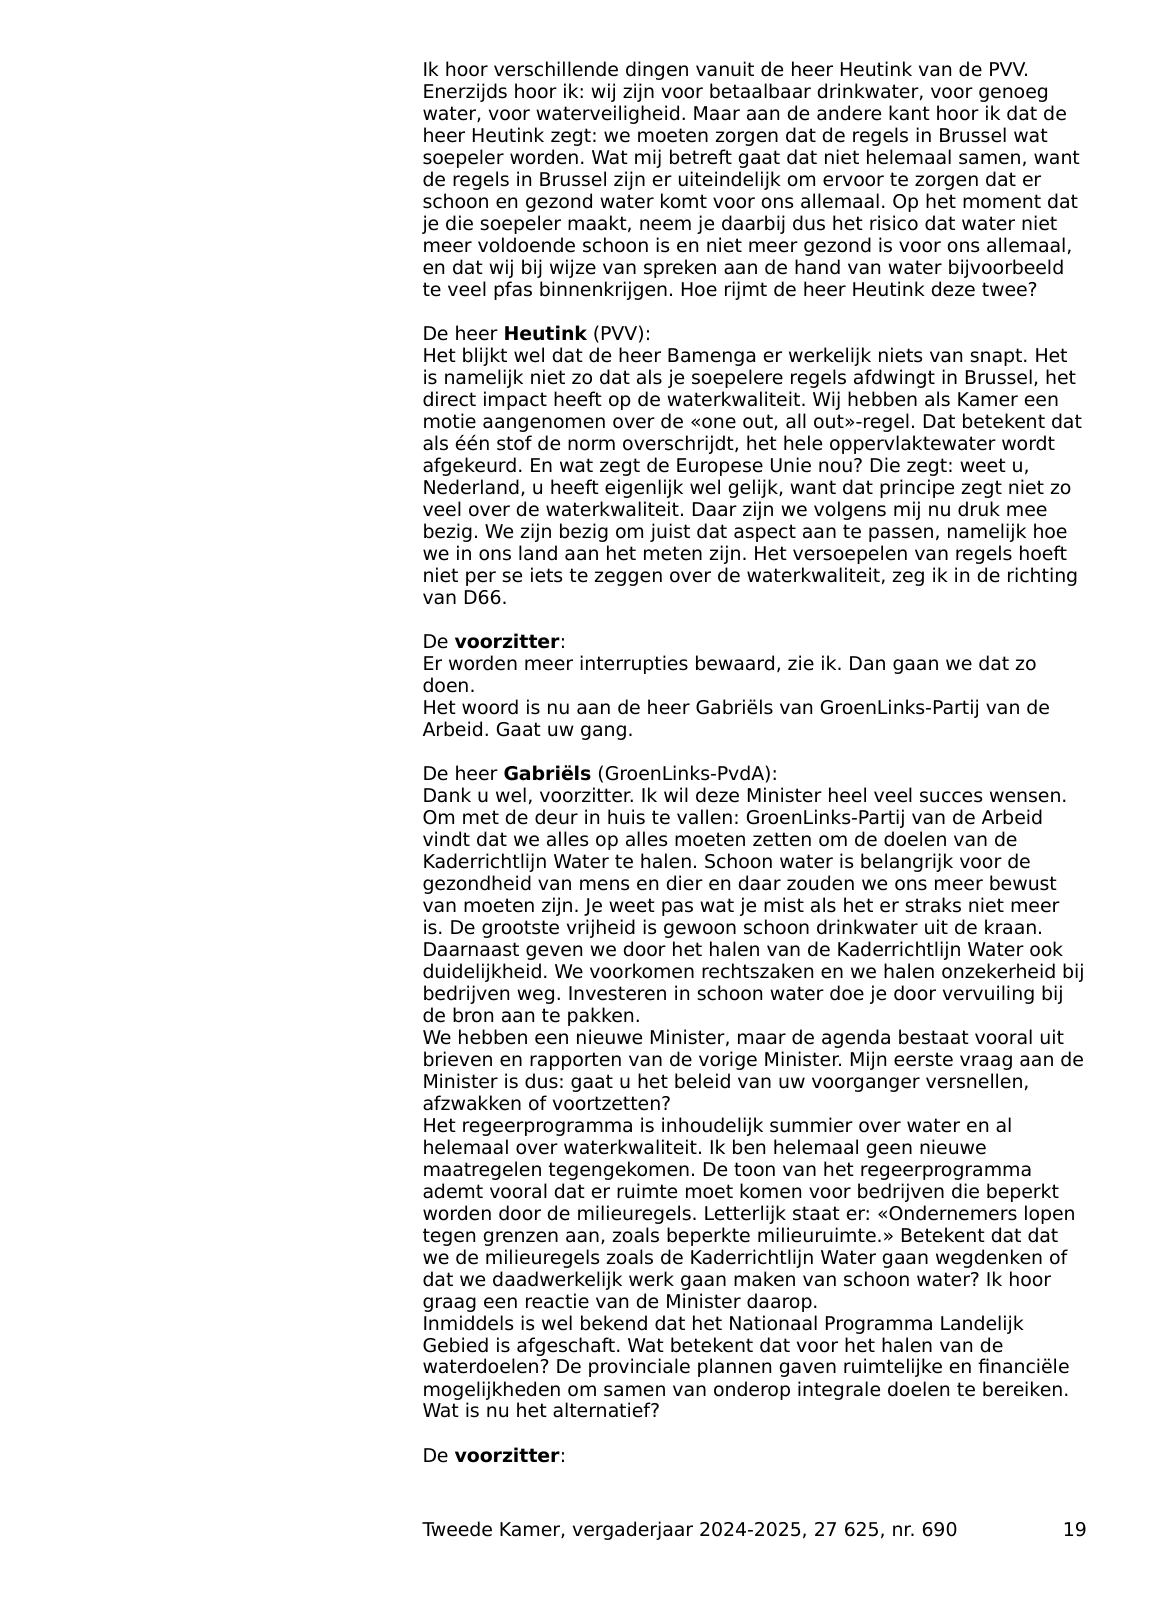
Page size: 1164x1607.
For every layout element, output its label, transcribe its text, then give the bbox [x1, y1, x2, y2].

text De heer Gabriëls (GroenLinks-PvdA): [422, 763, 1087, 785]
text Het woord is nu aan de heer Gabriëls van GroenLinks-Partij van de Arbeid. Gaat uw gang. [422, 697, 1087, 741]
text Inmiddels is wel bekend dat het Nationaal Programma Landelijk Gebied is afgeschaft. Wat betekent dat voor het halen van de waterdoelen? De provinciale plannen gaven ruimtelijke en financiële mogelijkheden om samen van onderop integrale doelen te bereiken. Wat is nu het alternatief? [422, 1312, 1087, 1422]
text De heer Heutink (PVV): [422, 323, 1087, 345]
text Er worden meer interrupties bewaard, zie ik. Dan gaan we dat zo doen. [422, 653, 1087, 697]
text Om met de deur in huis te vallen: GroenLinks-Partij van de Arbeid vindt dat we alles op alles moeten zetten om de doelen van de Kaderrichtlijn Water te halen. Schoon water is belangrijk voor de gezondheid van mens en dier en daar zouden we ons meer bewust van moeten zijn. Je weet pas wat je mist als het er straks niet meer is. De grootste vrijheid is gewoon schoon drinkwater uit de kraan. Daarnaast geven we door het halen van de Kaderrichtlijn Water ook duidelijkheid. We voorkomen rechtszaken en we halen onzekerheid bij bedrijven weg. Investeren in schoon water doe je door vervuiling bij de bron aan te pakken. [422, 807, 1087, 1027]
text Ik hoor verschillende dingen vanuit de heer Heutink van de PVV. Enerzijds hoor ik: wij zijn voor betaalbaar drinkwater, voor genoeg water, voor waterveiligheid. Maar aan de andere kant hoor ik dat de heer Heutink zegt: we moeten zorgen dat de regels in Brussel wat soepeler worden. Wat mij betreft gaat dat niet helemaal samen, want de regels in Brussel zijn er uiteindelijk om ervoor te zorgen dat er schoon en gezond water komt voor ons allemaal. Op het moment dat je die soepeler maakt, neem je daarbij dus het risico dat water niet meer voldoende schoon is en niet meer gezond is voor ons allemaal, en dat wij bij wijze van spreken aan de hand van water bijvoorbeeld te veel pfas binnenkrijgen. Hoe rijmt de heer Heutink deze twee? [422, 59, 1087, 301]
text Dank u wel, voorzitter. Ik wil deze Minister heel veel succes wensen. [422, 785, 1087, 807]
text Het blijkt wel dat de heer Bamenga er werkelijk niets van snapt. Het is namelijk niet zo dat als je soepelere regels afdwingt in Brussel, het direct impact heeft op de waterkwaliteit. Wij hebben als Kamer een motie aangenomen over de «one out, all out»-regel. Dat betekent dat als één stof de norm overschrijdt, het hele oppervlaktewater wordt afgekeurd. En wat zegt de Europese Unie nou? Die zegt: weet u, Nederland, u heeft eigenlijk wel gelijk, want dat principe zegt niet zo veel over de waterkwaliteit. Daar zijn we volgens mij nu druk mee bezig. We zijn bezig om juist dat aspect aan te passen, namelijk hoe we in ons land aan het meten zijn. Het versoepelen van regels hoeft niet per se iets te zeggen over de waterkwaliteit, zeg ik in de richting van D66. [422, 345, 1087, 609]
text De voorzitter: [422, 631, 1087, 653]
text De voorzitter: [422, 1444, 1087, 1467]
text Het regeerprogramma is inhoudelijk summier over water en al helemaal over waterkwaliteit. Ik ben helemaal geen nieuwe maatregelen tegengekomen. De toon van het regeerprogramma ademt vooral dat er ruimte moet komen voor bedrijven die beperkt worden door de milieuregels. Letterlijk staat er: «Ondernemers lopen tegen grenzen aan, zoals beperkte milieuruimte.» Betekent dat dat we de milieuregels zoals de Kaderrichtlijn Water gaan wegdenken of dat we daadwerkelijk werk gaan maken van schoon water? Ik hoor graag een reactie van de Minister daarop. [422, 1115, 1087, 1312]
text We hebben een nieuwe Minister, maar de agenda bestaat vooral uit brieven en rapporten van de vorige Minister. Mijn eerste vraag aan de Minister is dus: gaat u het beleid van uw voorganger versnellen, afzwakken of voortzetten? [422, 1027, 1087, 1115]
